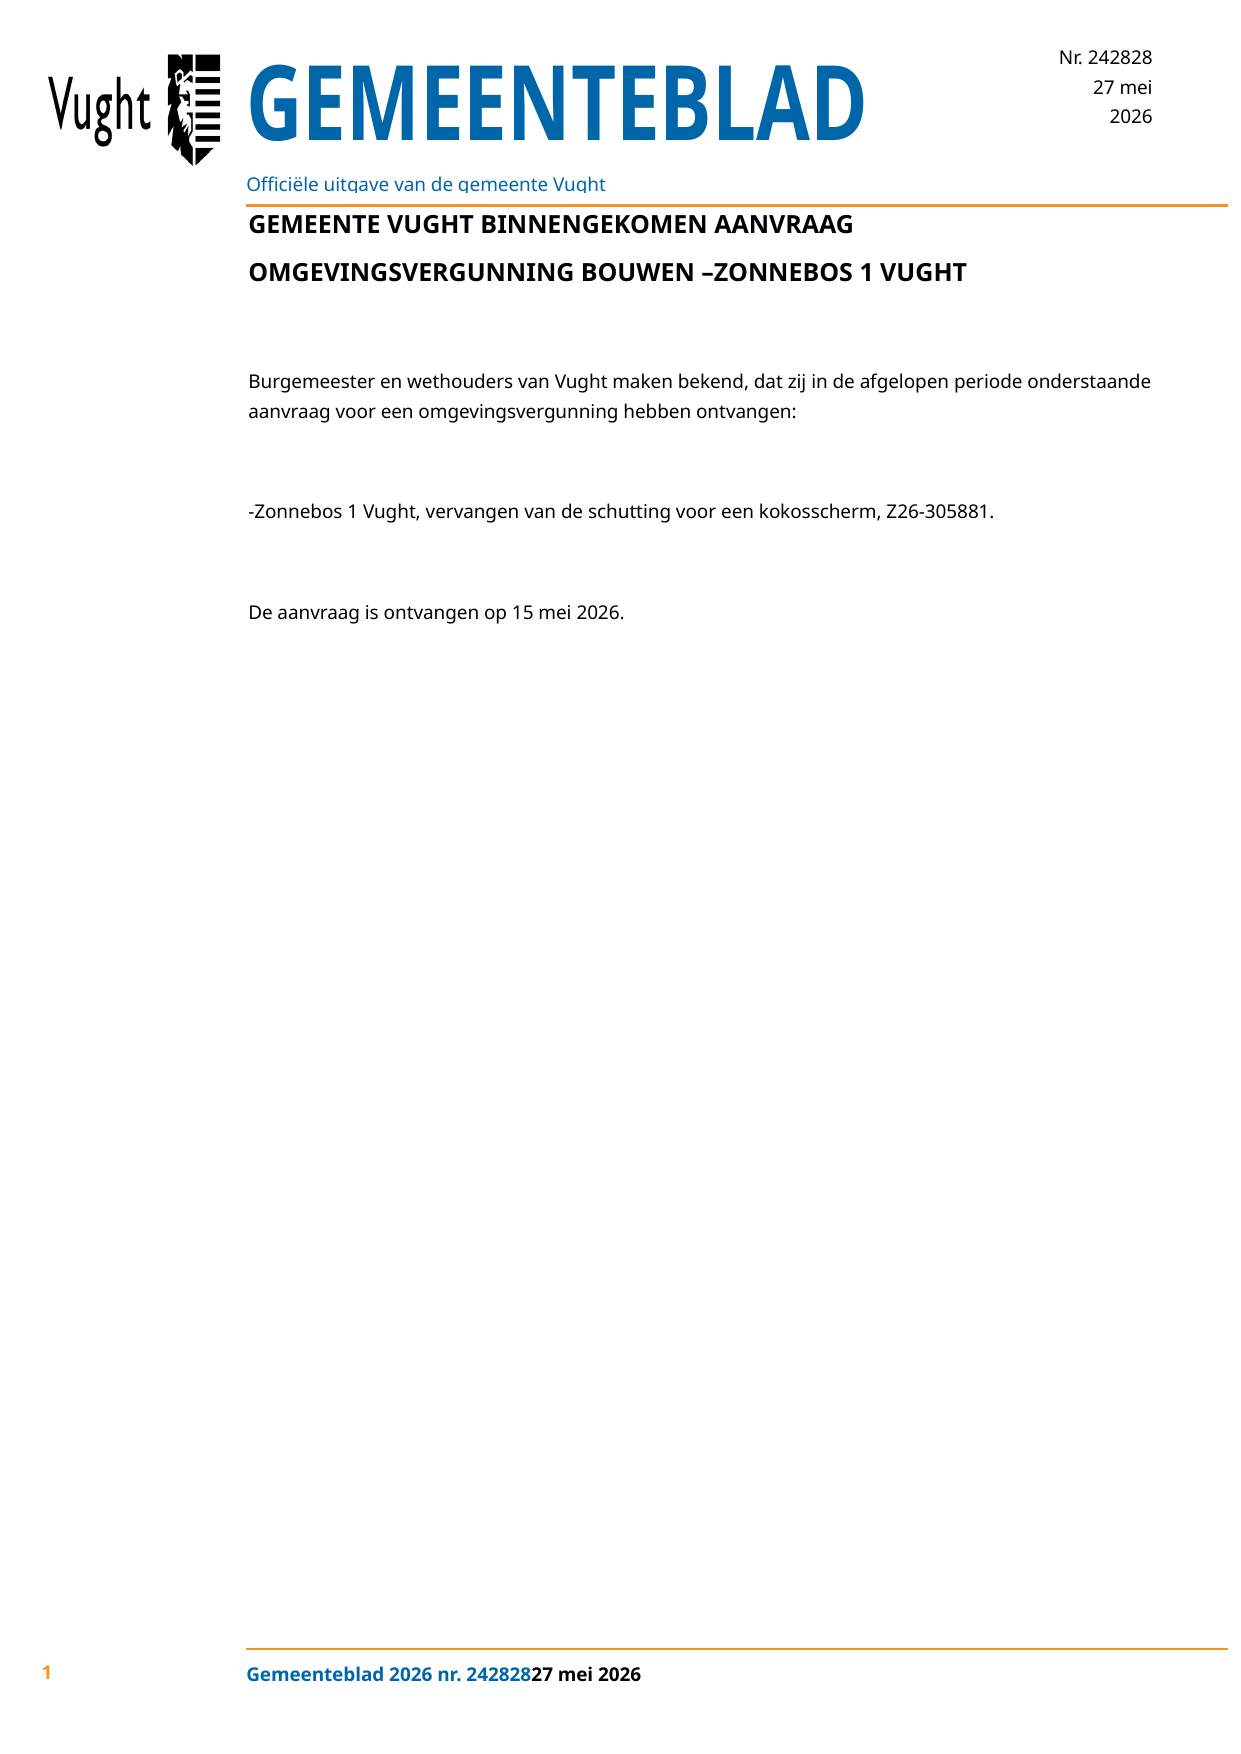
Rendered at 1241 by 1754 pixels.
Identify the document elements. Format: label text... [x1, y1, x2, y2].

text Burgemeester en wethouders van Vught maken bekend, dat zij in de afgelopen periode onderstaande aanvraag voor een omgevingsvergunning hebben ontvangen: [248, 368, 1152, 424]
text De aanvraag is ontvangen op 15 mei 2026. [248, 599, 1152, 625]
picture [41, 47, 231, 172]
text GEMEENTE VUGHT BINNENGEKOMEN AANVRAAG OMGEVINGSVERGUNNING BOUWEN –ZONNEBOS 1 VUGHT [248, 207, 1152, 288]
text -Zonnebos 1 Vught, vervangen van de schutting voor een kokosscherm, Z26-305881. [248, 499, 1152, 524]
